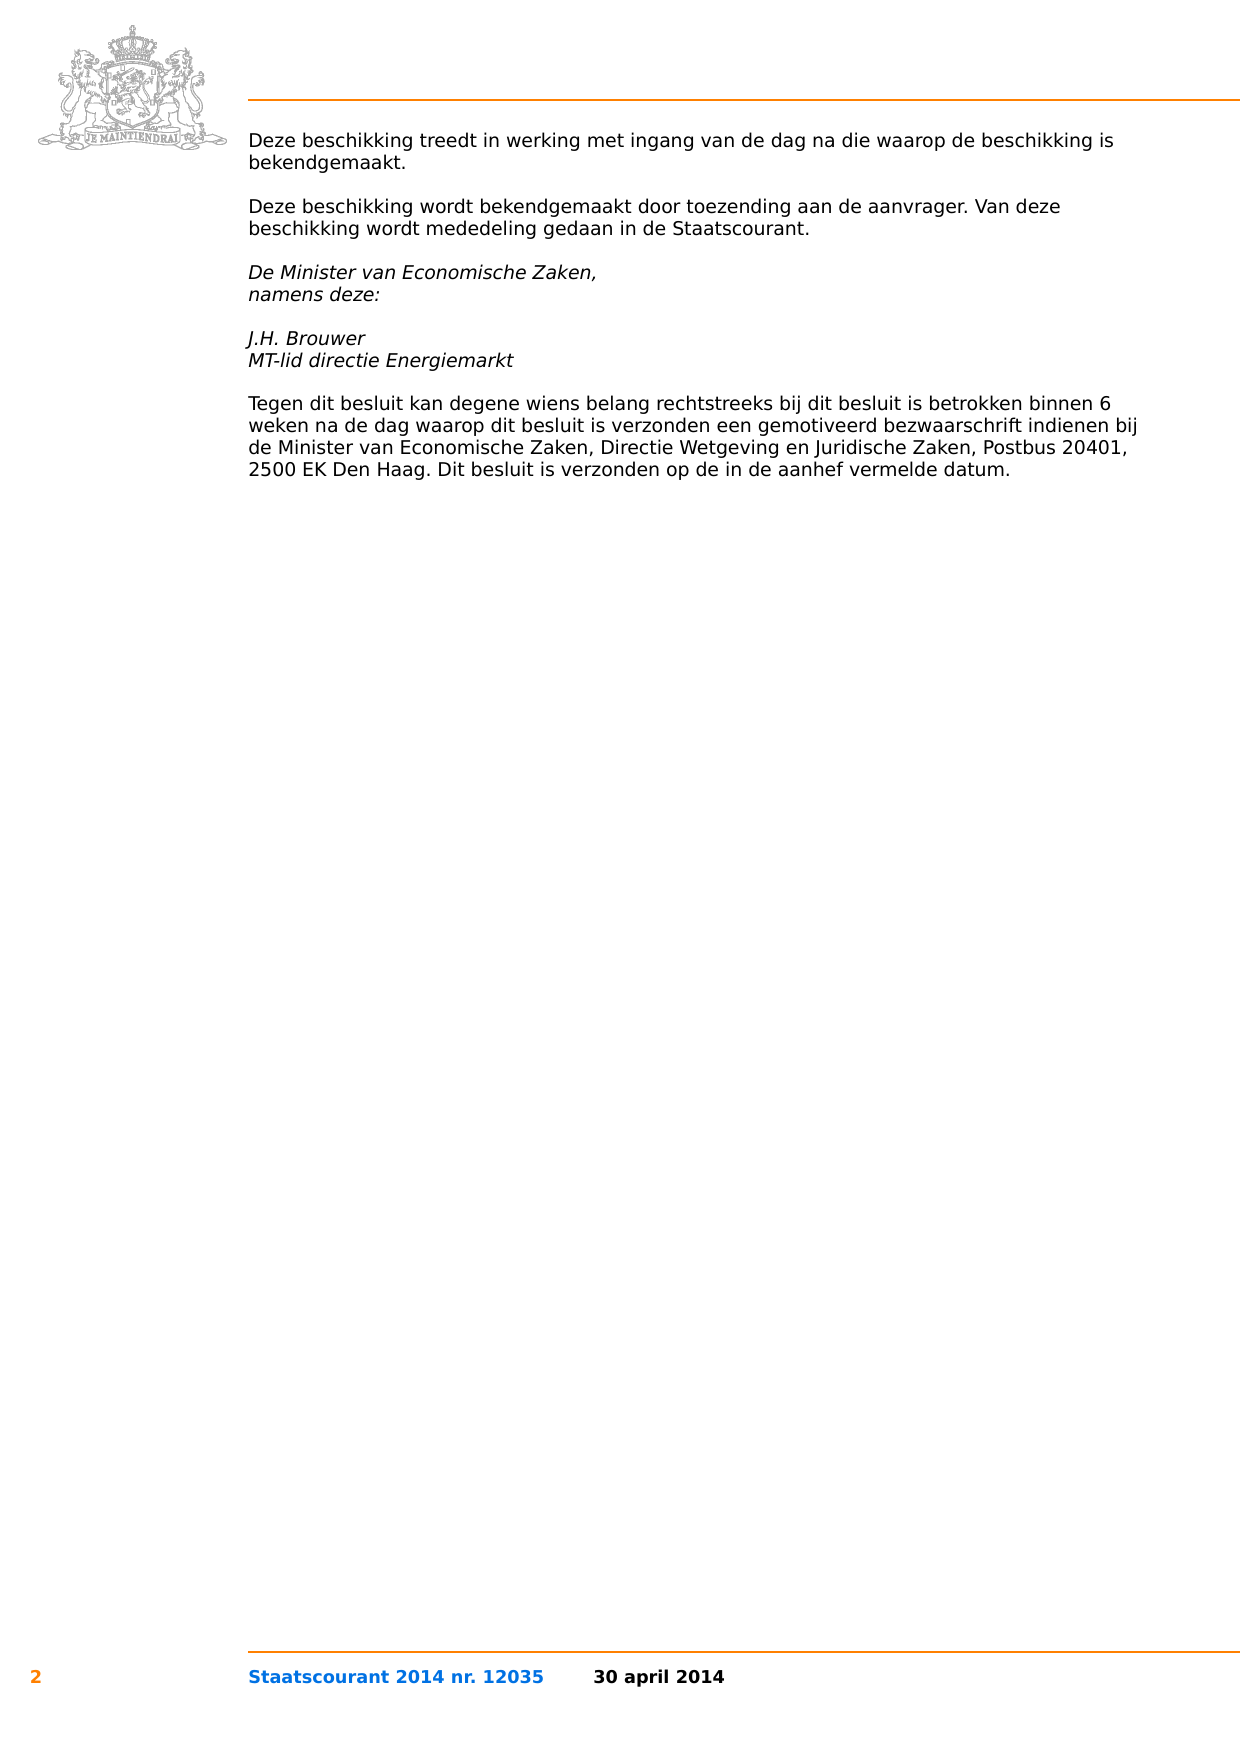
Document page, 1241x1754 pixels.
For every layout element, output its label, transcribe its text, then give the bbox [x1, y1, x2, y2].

text Deze beschikking wordt bekendgemaakt door toezending aan de aanvrager. Van deze beschikking wordt mededeling gedaan in de Staatscourant. [248, 196, 1163, 240]
text De Minister van Economische Zaken, namens deze: J.H. Brouwer MT-lid directie Energiemarkt [248, 262, 1163, 371]
text Deze beschikking treedt in werking met ingang van de dag na die waarop de beschikking is bekendgemaakt. [248, 130, 1163, 174]
text Tegen dit besluit kan degene wiens belang rechtstreeks bij dit besluit is betrokken binnen 6 weken na de dag waarop dit besluit is verzonden een gemotiveerd bezwaarschrift indienen bij de Minister van Economische Zaken, Directie Wetgeving en Juridische Zaken, Postbus 20401, 2500 EK Den Haag. Dit besluit is verzonden op de in de aanhef vermelde datum. [248, 393, 1163, 481]
picture [38, 25, 227, 150]
